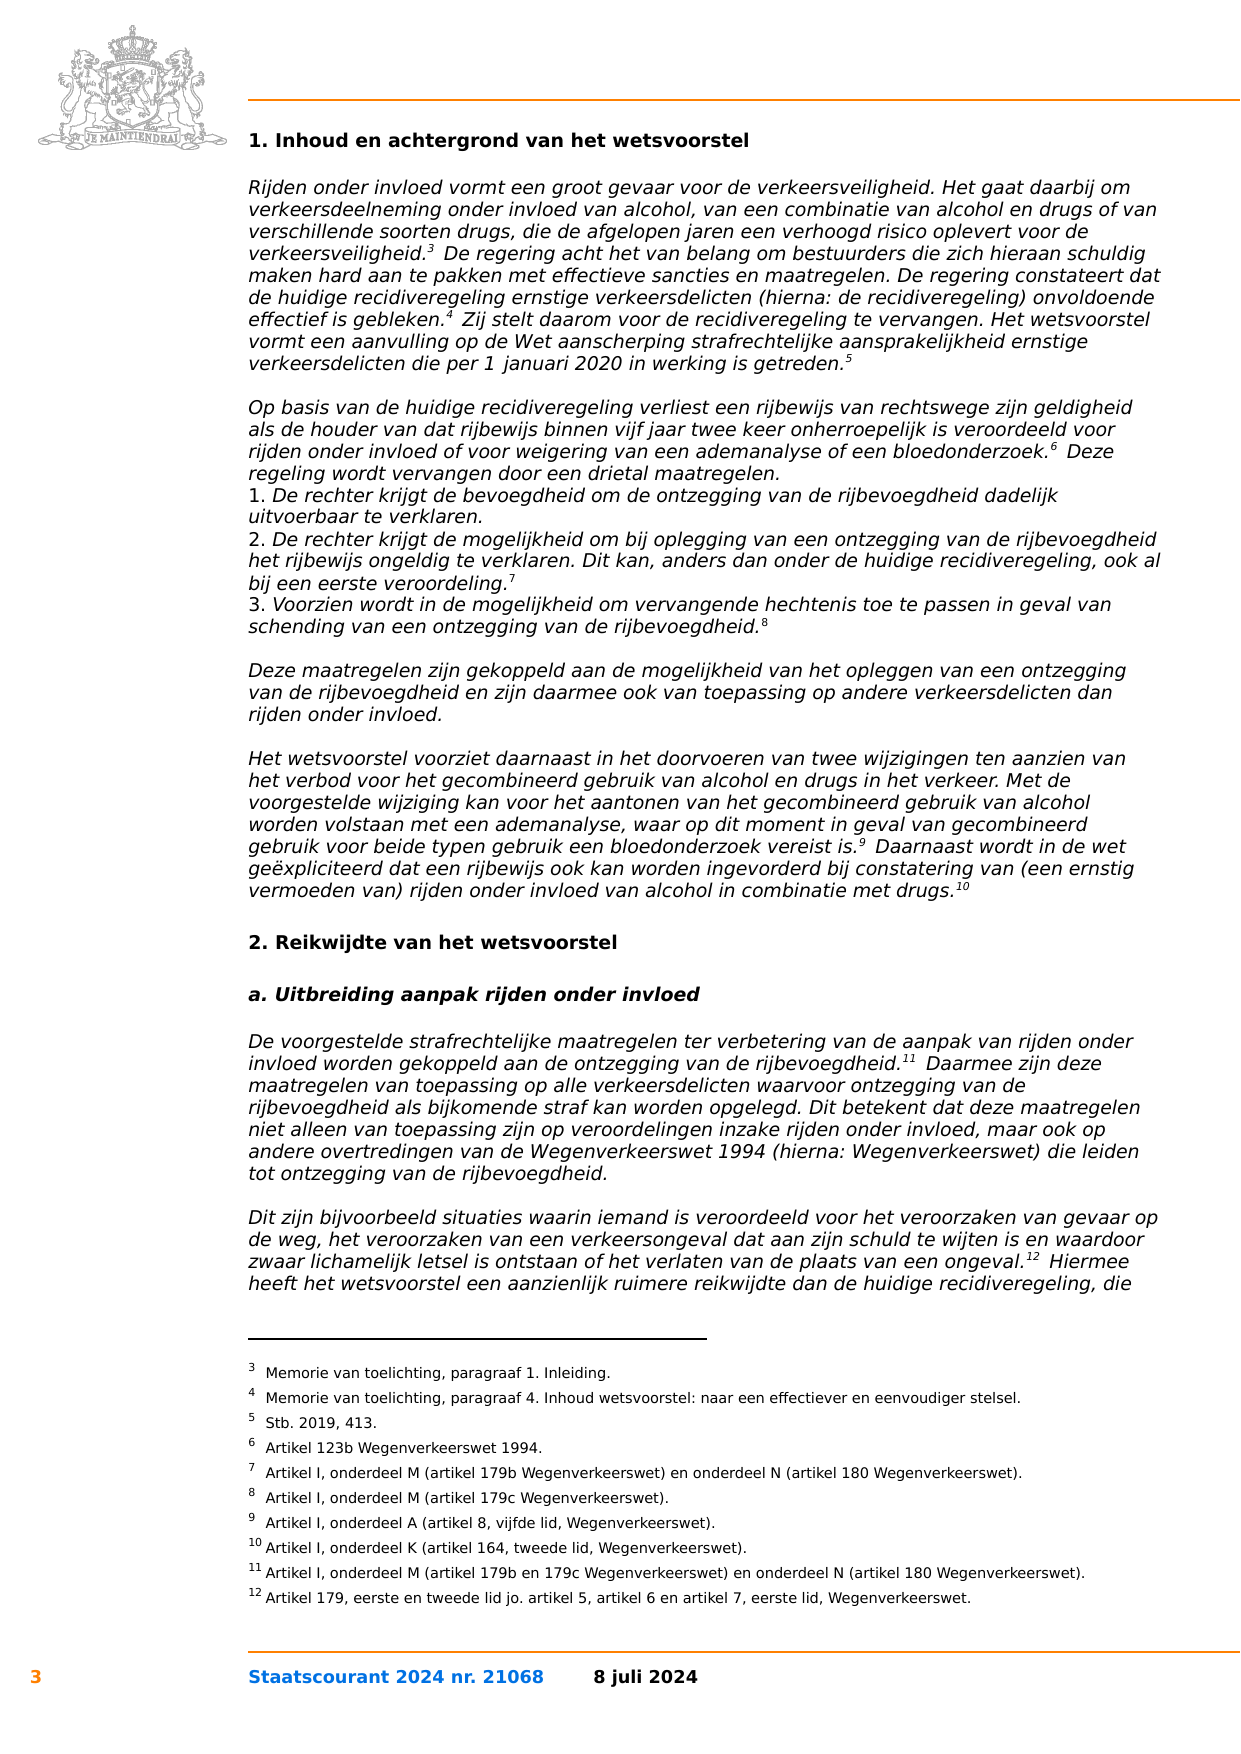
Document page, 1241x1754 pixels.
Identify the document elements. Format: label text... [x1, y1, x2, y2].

subtitle 1. Inhoud en achtergrond van het wetsvoorstel [248, 130, 1163, 152]
text Artikel 123b Wegenverkeerswet 1994. [248, 1436, 1163, 1458]
text De voorgestelde strafrechtelijke maatregelen ter verbetering van de aanpak van rijden onder invloed worden gekoppeld aan de ontzegging van de rijbevoegdheid. Daarmee zijn deze maatregelen van toepassing op alle verkeersdelicten waarvoor ontzegging van de rijbevoegdheid als bijkomende straf kan worden opgelegd. Dit betekent dat deze maatregelen niet alleen van toepassing zijn op veroordelingen inzake rijden onder invloed, maar ook op andere overtredingen van de Wegenverkeerswet 1994 (hierna: Wegenverkeerswet) die leiden tot ontzegging van de rijbevoegdheid. [248, 1031, 1163, 1185]
text Rijden onder invloed vormt een groot gevaar voor de verkeersveiligheid. Het gaat daarbij om verkeersdeelneming onder invloed van alcohol, van een combinatie van alcohol en drugs of van verschillende soorten drugs, die de afgelopen jaren een verhoogd risico oplevert voor de verkeersveiligheid. De regering acht het van belang om bestuurders die zich hieraan schuldig maken hard aan te pakken met effectieve sancties en maatregelen. De regering constateert dat de huidige recidiveregeling ernstige verkeersdelicten (hierna: de recidiveregeling) onvoldoende effectief is gebleken. Zij stelt daarom voor de recidiveregeling te vervangen. Het wetsvoorstel vormt een aanvulling op de Wet aanscherping strafrechtelijke aansprakelijkheid ernstige verkeersdelicten die per 1 januari 2020 in werking is getreden. [248, 177, 1163, 375]
text Het wetsvoorstel voorziet daarnaast in het doorvoeren van twee wijzigingen ten aanzien van het verbod voor het gecombineerd gebruik van alcohol en drugs in het verkeer. Met de voorgestelde wijziging kan voor het aantonen van het gecombineerd gebruik van alcohol worden volstaan met een ademanalyse, waar op dit moment in geval van gecombineerd gebruik voor beide typen gebruik een bloedonderzoek vereist is. Daarnaast wordt in de wet geëxpliciteerd dat een rijbewijs ook kan worden ingevorderd bij constatering van (een ernstig vermoeden van) rijden onder invloed van alcohol in combinatie met drugs. [248, 748, 1163, 902]
text Memorie van toelichting, paragraaf 4. Inhoud wetsvoorstel: naar een effectiever en eenvoudiger stelsel. [248, 1386, 1163, 1408]
text Artikel I, onderdeel M (artikel 179c Wegenverkeerswet). [248, 1486, 1163, 1508]
text Artikel I, onderdeel A (artikel 8, vijfde lid, Wegenverkeerswet). [248, 1511, 1163, 1533]
subtitle 2. Reikwijdte van het wetsvoorstel [248, 932, 1163, 954]
text Stb. 2019, 413. [248, 1411, 1163, 1433]
text Artikel I, onderdeel M (artikel 179b en 179c Wegenverkeerswet) en onderdeel N (artikel 180 Wegenverkeerswet). [248, 1561, 1163, 1583]
text 2. De rechter krijgt de mogelijkheid om bij oplegging van een ontzegging van de rijbevoegdheid het rijbewijs ongeldig te verklaren. Dit kan, anders dan onder de huidige recidiveregeling, ook al bij een eerste veroordeling. [248, 528, 1163, 594]
text Dit zijn bijvoorbeeld situaties waarin iemand is veroordeeld voor het veroorzaken van gevaar op de weg, het veroorzaken van een verkeersongeval dat aan zijn schuld te wijten is en waardoor zwaar lichamelijk letsel is ontstaan of het verlaten van de plaats van een ongeval. Hiermee heeft het wetsvoorstel een aanzienlijk ruimere reikwijdte dan de huidige recidiveregeling, die [248, 1207, 1163, 1294]
text Memorie van toelichting, paragraaf 1. Inleiding. [248, 1361, 1163, 1383]
text Deze maatregelen zijn gekoppeld aan de mogelijkheid van het opleggen van een ontzegging van de rijbevoegdheid en zijn daarmee ook van toepassing op andere verkeersdelicten dan rijden onder invloed. [248, 660, 1163, 726]
text 1. De rechter krijgt de bevoegdheid om de ontzegging van de rijbevoegdheid dadelijk uitvoerbaar te verklaren. [248, 484, 1163, 528]
text Artikel 179, eerste en tweede lid jo. artikel 5, artikel 6 en artikel 7, eerste lid, Wegenverkeerswet. [248, 1586, 1163, 1608]
text 3. Voorzien wordt in de mogelijkheid om vervangende hechtenis toe te passen in geval van schending van een ontzegging van de rijbevoegdheid. [248, 594, 1163, 638]
text Op basis van de huidige recidiveregeling verliest een rijbewijs van rechtswege zijn geldigheid als de houder van dat rijbewijs binnen vijf jaar twee keer onherroepelijk is veroordeeld voor rijden onder invloed of voor weigering van een ademanalyse of een bloedonderzoek. Deze regeling wordt vervangen door een drietal maatregelen. [248, 397, 1163, 484]
subtitle a. Uitbreiding aanpak rijden onder invloed [248, 984, 1163, 1006]
picture [38, 25, 227, 150]
text Artikel I, onderdeel K (artikel 164, tweede lid, Wegenverkeerswet). [248, 1536, 1163, 1558]
text Artikel I, onderdeel M (artikel 179b Wegenverkeerswet) en onderdeel N (artikel 180 Wegenverkeerswet). [248, 1461, 1163, 1483]
